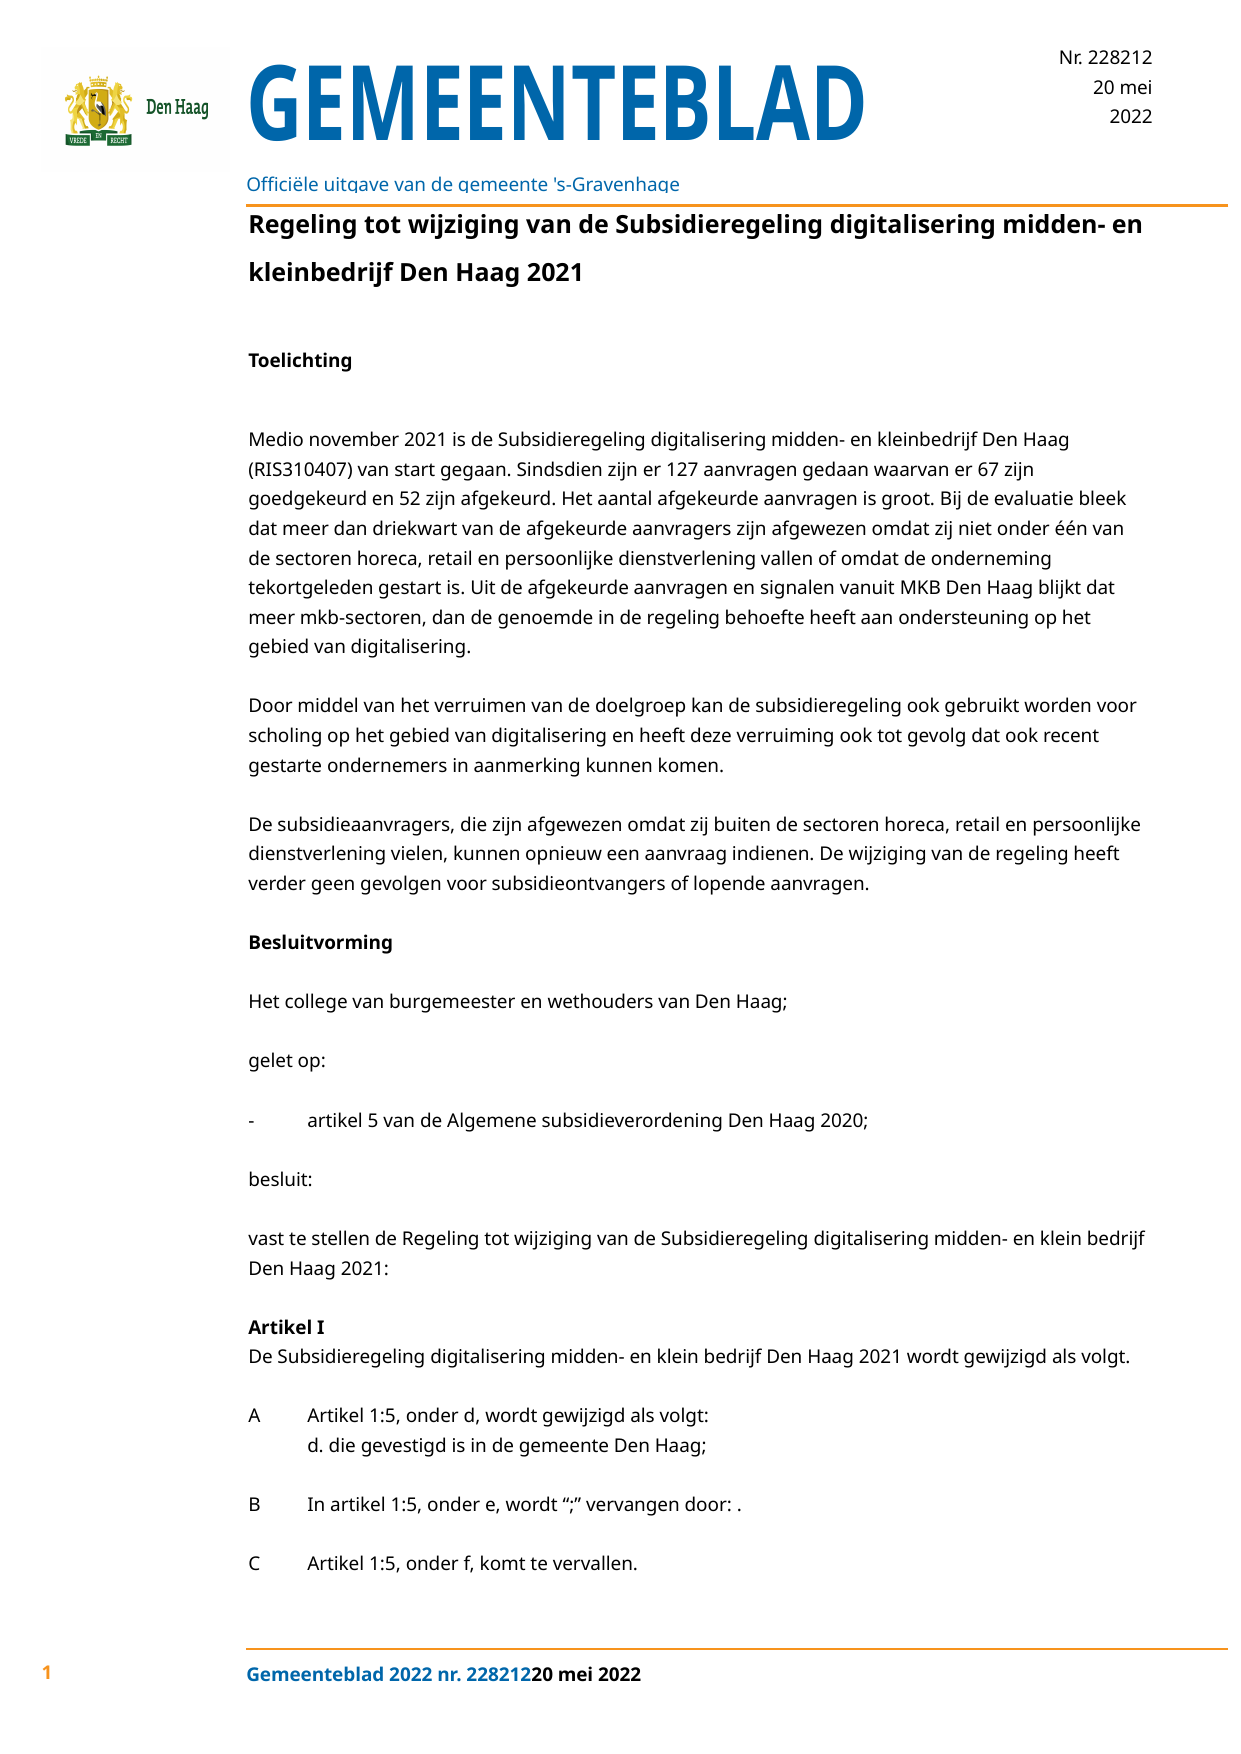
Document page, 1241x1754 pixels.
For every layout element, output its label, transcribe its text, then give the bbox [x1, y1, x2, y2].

text Medio november 2021 is de Subsidieregeling digitalisering midden- en kleinbedrijf Den Haag (RIS310407) van start gegaan. Sindsdien zijn er 127 aanvragen gedaan waarvan er 67 zijn goedgekeurd en 52 zijn afgekeurd. Het aantal afgekeurde aanvragen is groot. Bij de evaluatie bleek dat meer dan driekwart van de afgekeurde aanvragers zijn afgewezen omdat zij niet onder één van de sectoren horeca, retail en persoonlijke dienstverlening vallen of omdat de onderneming tekortgeleden gestart is. Uit de afgekeurde aanvragen en signalen vanuit MKB Den Haag blijkt dat meer mkb-sectoren, dan de genoemde in de regeling behoefte heeft aan ondersteuning op het gebied van digitalisering. [248, 426, 1152, 659]
list Artikel 1:5, onder f, komt te vervallen. [248, 1551, 1152, 1576]
text Artikel I [248, 1314, 1152, 1339]
text vast te stellen de Regeling tot wijziging van de Subsidieregeling digitalisering midden- en klein bedrijf Den Haag 2021: [248, 1225, 1152, 1280]
text Door middel van het verruimen van de doelgroep kan de subsidieregeling ook gebruikt worden voor scholing op het gebied van digitalisering en heeft deze verruiming ook tot gevolg dat ook recent gestarte ondernemers in aanmerking kunnen komen. [248, 693, 1152, 777]
text De subsidieaanvragers, die zijn afgewezen omdat zij buiten de sectoren horeca, retail en persoonlijke dienstverlening vielen, kunnen opnieuw een aanvraag indienen. De wijziging van de regeling heeft verder geen gevolgen voor subsidieontvangers of lopende aanvragen. [248, 811, 1152, 896]
text De Subsidieregeling digitalisering midden- en klein bedrijf Den Haag 2021 wordt gewijzigd als volgt. [248, 1343, 1152, 1369]
text Het college van burgemeester en wethouders van Den Haag; [248, 988, 1152, 1014]
list d. die gevestigd is in de gemeente Den Haag; [248, 1432, 1152, 1458]
list In artikel 1:5, onder e, wordt “;” vervangen door: . [248, 1491, 1152, 1517]
list Artikel 1:5, onder d, wordt gewijzigd als volgt: [248, 1403, 1152, 1428]
text besluit: [248, 1166, 1152, 1192]
text Besluitvorming [248, 929, 1152, 955]
picture [41, 47, 231, 172]
text gelet op: [248, 1048, 1152, 1073]
list artikel 5 van de Algemene subsidieverordening Den Haag 2020; [248, 1107, 1152, 1132]
text Regeling tot wijziging van de Subsidieregeling digitalisering midden- en kleinbedrijf Den Haag 2021 [248, 207, 1152, 288]
text Toelichting [248, 347, 1152, 373]
